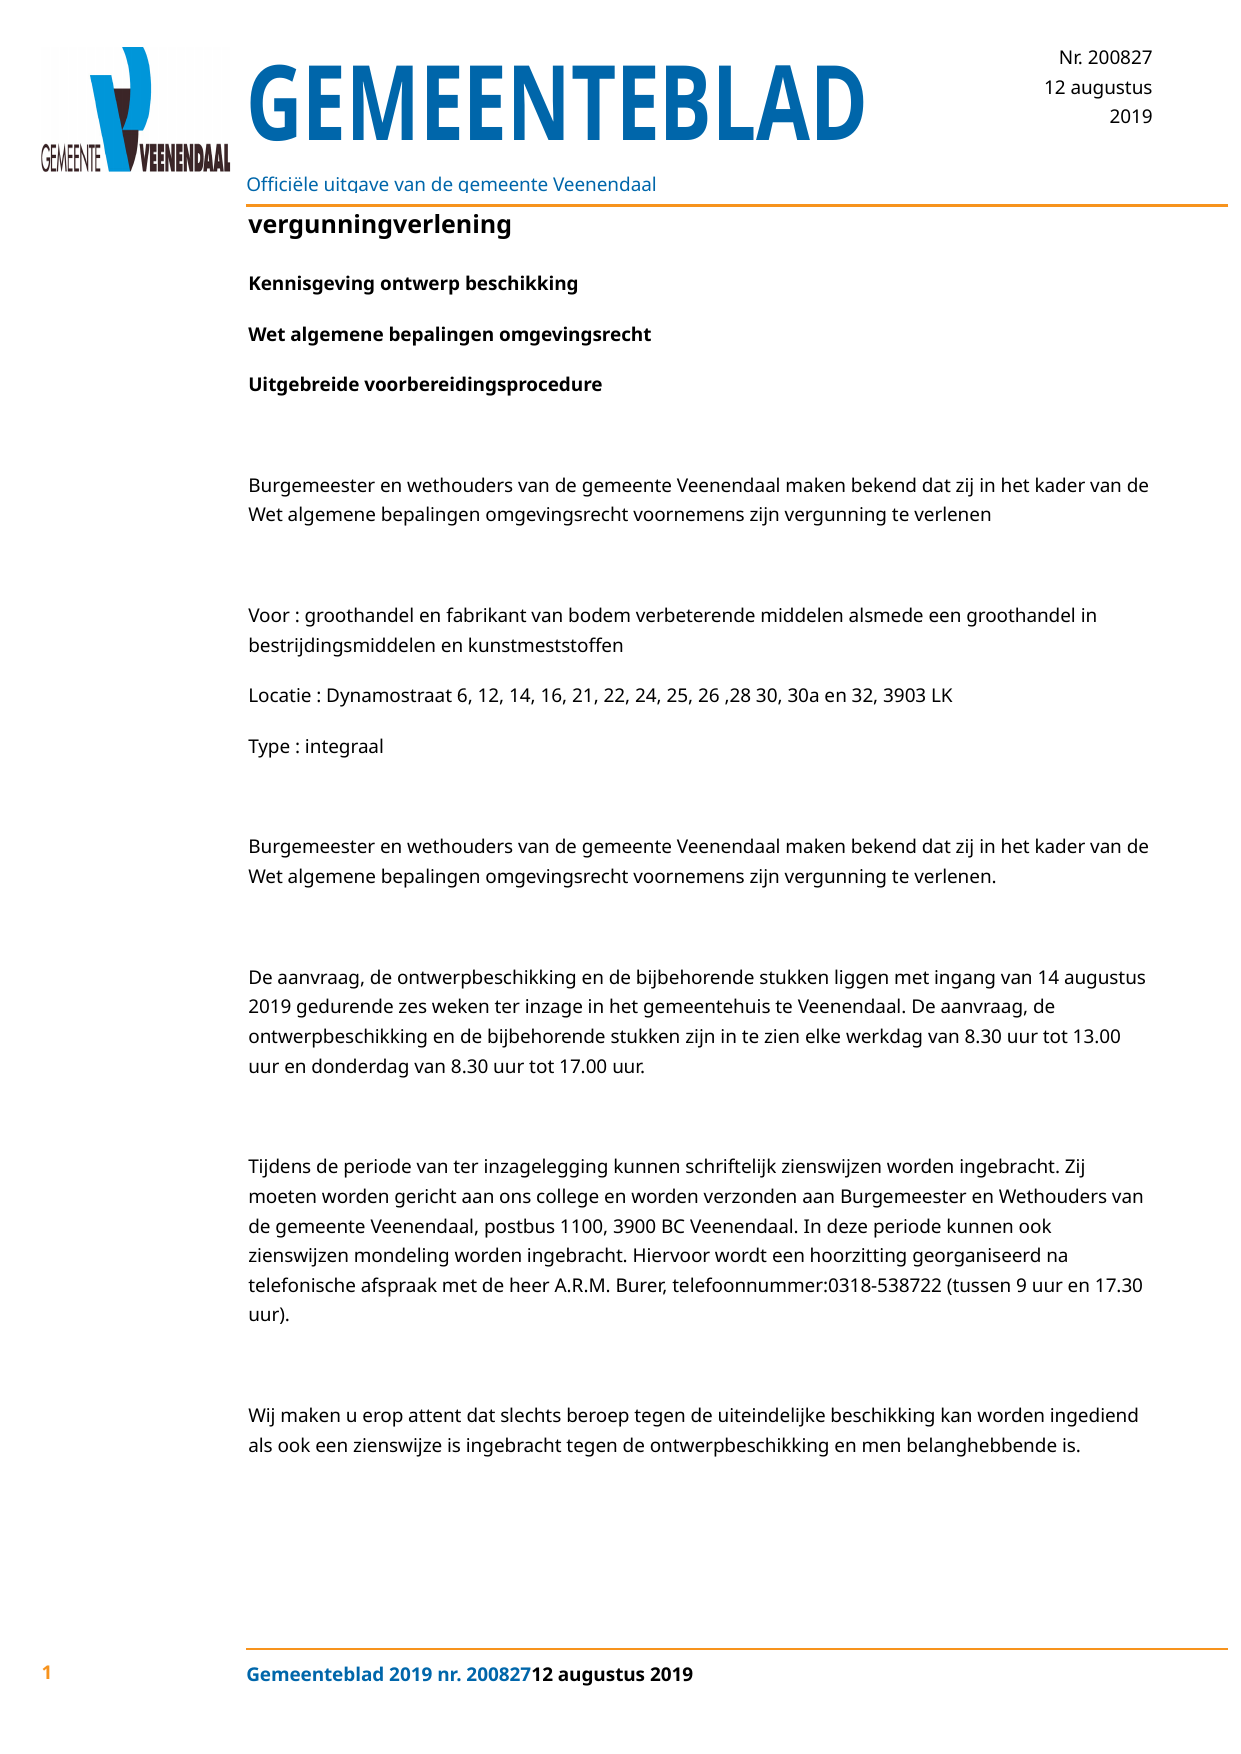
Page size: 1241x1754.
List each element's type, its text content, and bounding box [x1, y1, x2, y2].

text Wet algemene bepalingen omgevingsrecht [248, 321, 1152, 346]
picture [41, 47, 130, 172]
text Burgemeester en wethouders van de gemeente Veenendaal maken bekend dat zij in het kader van de Wet algemene bepalingen omgevingsrecht voornemens zijn vergunning te verlenen. [248, 834, 1152, 889]
text Locatie : Dynamostraat 6, 12, 14, 16, 21, 22, 24, 25, 26 ,28 30, 30a en 32, 3903 LK [248, 682, 1152, 708]
text Tijdens de periode van ter inzagelegging kunnen schriftelijk zienswijzen worden ingebracht. Zij moeten worden gericht aan ons college en worden verzonden aan Burgemeester en Wethouders van de gemeente Veenendaal, postbus 1100, 3900 BC Veenendaal. In deze periode kunnen ook zienswijzen mondeling worden ingebracht. Hiervoor wordt een hoorzitting georganiseerd na telefonische afspraak met de heer A.R.M. Burer, telefoonnummer:0318-538722 (tussen 9 uur en 17.30 uur). [248, 1154, 1152, 1327]
text Voor : groothandel en fabrikant van bodem verbeterende middelen alsmede een groothandel in bestrijdingsmiddelen en kunstmeststoffen [248, 602, 1152, 658]
text De aanvraag, de ontwerpbeschikking en de bijbehorende stukken liggen met ingang van 14 augustus 2019 gedurende zes weken ter inzage in het gemeentehuis te Veenendaal. De aanvraag, de ontwerpbeschikking en de bijbehorende stukken zijn in te zien elke werkdag van 8.30 uur tot 13.00 uur en donderdag van 8.30 uur tot 17.00 uur. [248, 964, 1152, 1078]
text Kennisgeving ontwerp beschikking [248, 270, 1152, 296]
picture [123, 47, 231, 172]
text Wij maken u erop attent dat slechts beroep tegen de uiteindelijke beschikking kan worden ingediend als ook een zienswijze is ingebracht tegen de ontwerpbeschikking en men belanghebbende is. [248, 1402, 1152, 1458]
text Uitgebreide voorbereidingsprocedure [248, 371, 1152, 397]
text vergunningverlening [248, 207, 1152, 241]
text Burgemeester en wethouders van de gemeente Veenendaal maken bekend dat zij in het kader van de Wet algemene bepalingen omgevingsrecht voornemens zijn vergunning te verlenen [248, 472, 1152, 527]
text Type : integraal [248, 733, 1152, 758]
